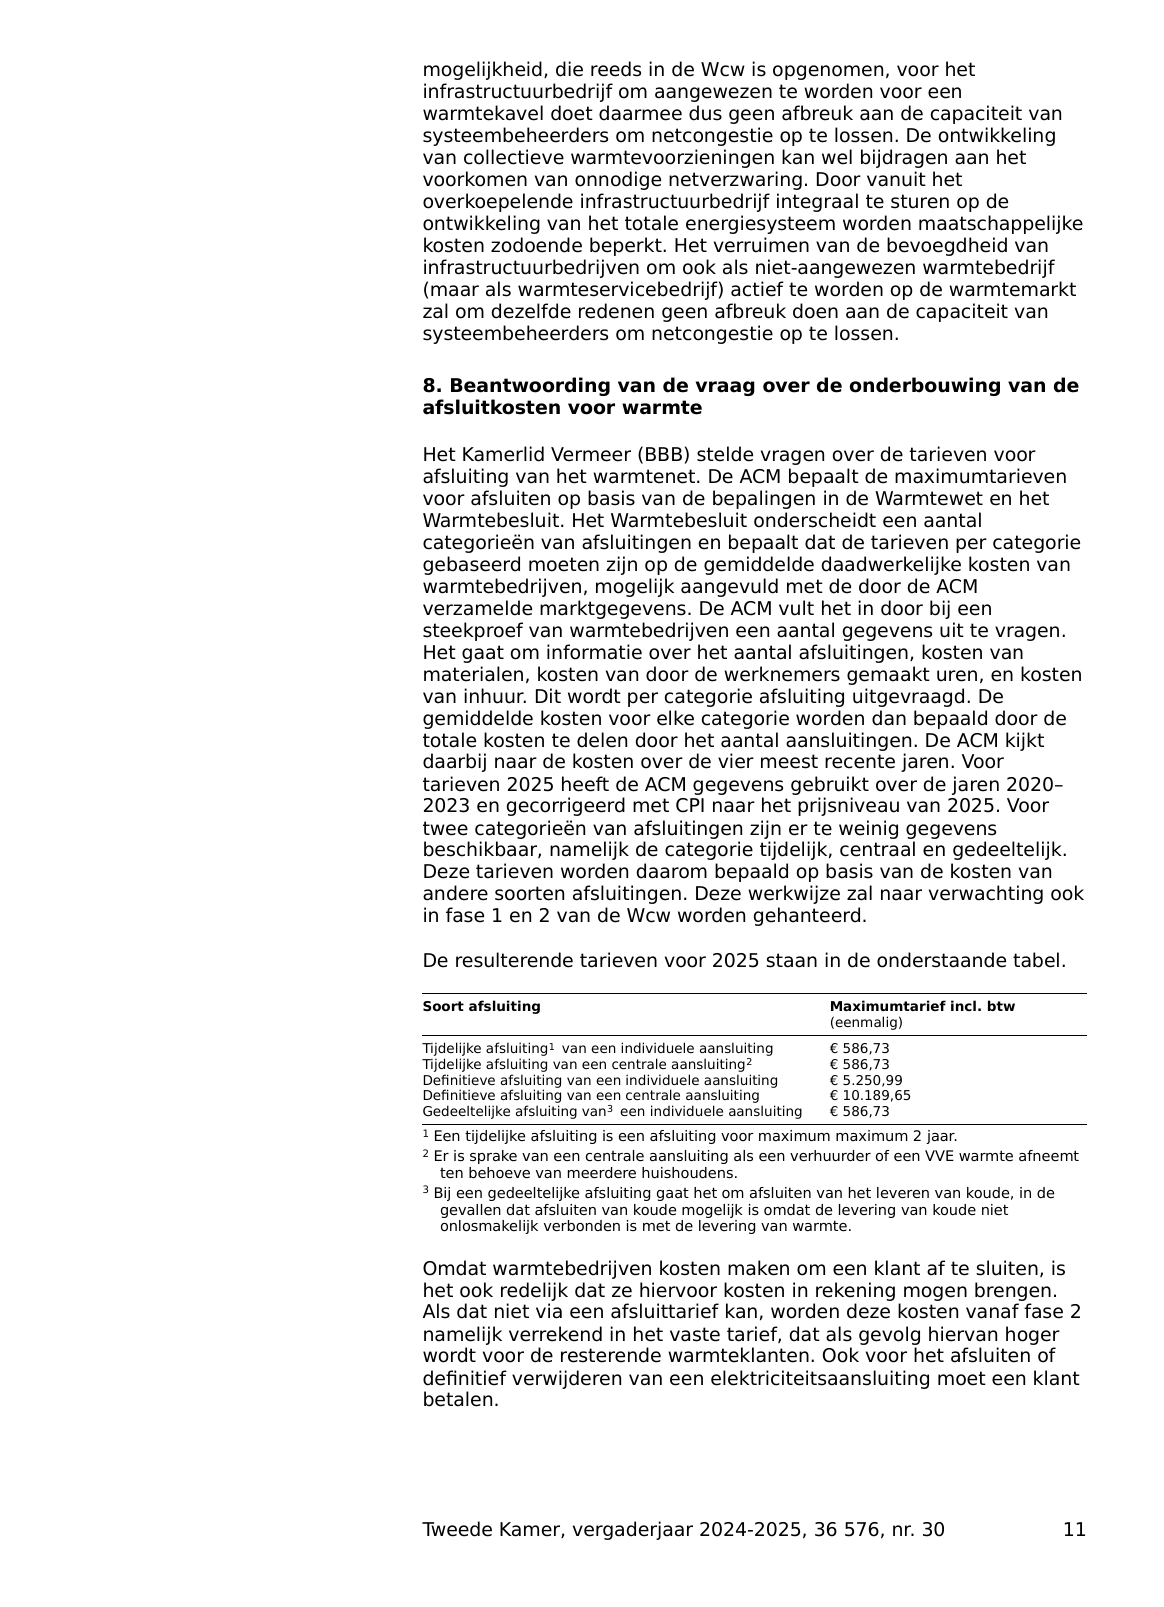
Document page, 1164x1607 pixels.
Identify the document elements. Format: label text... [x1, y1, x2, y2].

text Omdat warmtebedrijven kosten maken om een klant af te sluiten, is het ook redelijk dat ze hiervoor kosten in rekening mogen brengen. Als dat niet via een afsluittarief kan, worden deze kosten vanaf fase 2 namelijk verrekend in het vaste tarief, dat als gevolg hiervan hoger wordt voor de resterende warmteklanten. Ook voor het afsluiten of definitief verwijderen van een elektriciteitsaansluiting moet een klant betalen. [422, 1257, 1087, 1411]
table_cell Tijdelijke afsluiting1 van een individuele aansluiting [422, 1036, 823, 1057]
text Het Kamerlid Vermeer (BBB) stelde vragen over de tarieven voor afsluiting van het warmtenet. De ACM bepaalt de maximumtarieven voor afsluiten op basis van de bepalingen in de Warmtewet en het Warmtebesluit. Het Warmtebesluit onderscheidt een aantal categorieën van afsluitingen en bepaalt dat de tarieven per categorie gebaseerd moeten zijn op de gemiddelde daadwerkelijke kosten van warmtebedrijven, mogelijk aangevuld met de door de ACM verzamelde marktgegevens. De ACM vult het in door bij een steekproef van warmtebedrijven een aantal gegevens uit te vragen. Het gaat om informatie over het aantal afsluitingen, kosten van materialen, kosten van door de werknemers gemaakt uren, en kosten van inhuur. Dit wordt per categorie afsluiting uitgevraagd. De gemiddelde kosten voor elke categorie worden dan bepaald door de totale kosten te delen door het aantal aansluitingen. De ACM kijkt daarbij naar de kosten over de vier meest recente jaren. Voor tarieven 2025 heeft de ACM gegevens gebruikt over de jaren 2020–2023 en gecorrigeerd met CPI naar het prijsniveau van 2025. Voor twee categorieën van afsluitingen zijn er te weinig gegevens beschikbaar, namelijk de categorie tijdelijk, centraal en gedeeltelijk. Deze tarieven worden daarom bepaald op basis van de kosten van andere soorten afsluitingen. Deze werkwijze zal naar verwachting ook in fase 1 en 2 van de Wcw worden gehanteerd. [422, 444, 1087, 927]
text mogelijkheid, die reeds in de Wcw is opgenomen, voor het infrastructuurbedrijf om aangewezen te worden voor een warmtekavel doet daarmee dus geen afbreuk aan de capaciteit van systeembeheerders om netcongestie op te lossen. De ontwikkeling van collectieve warmtevoorzieningen kan wel bijdragen aan het voorkomen van onnodige netverzwaring. Door vanuit het overkoepelende infrastructuurbedrijf integraal te sturen op de ontwikkeling van het totale energiesysteem worden maatschappelijke kosten zodoende beperkt. Het verruimen van de bevoegdheid van infrastructuurbedrijven om ook als niet-aangewezen warmtebedrijf (maar als warmteservicebedrijf) actief te worden op de warmtemarkt zal om dezelfde redenen geen afbreuk doen aan de capaciteit van systeembeheerders om netcongestie op te lossen. [422, 59, 1087, 345]
table_cell € 586,73 [824, 1104, 1087, 1124]
table_cell € 586,73 [824, 1036, 1087, 1057]
table_header Soort afsluiting [422, 994, 823, 1035]
table_cell € 10.189,65 [824, 1088, 1087, 1104]
text De resulterende tarieven voor 2025 staan in de onderstaande tabel. [422, 949, 1087, 971]
table_cell 1 Een tijdelijke afsluiting is een afsluiting voor maximum maximum 2 jaar. 2 Er is sprake van een centrale aansluiting als een verhuurder of een VVE warmte afneemt ten behoeve van meerdere huishoudens. 3 Bij een gedeeltelijke afsluiting gaat het om afsluiten van het leveren van koude, in de gevallen dat afsluiten van koude mogelijk is omdat de levering van koude niet onlosmakelijk verbonden is met de levering van warmte. [422, 1125, 1087, 1235]
table_cell Tijdelijke afsluiting van een centrale aansluiting2 [422, 1057, 823, 1072]
table_header Maximumtarief incl. btw (eenmalig) [824, 994, 1087, 1035]
table_cell € 586,73 [824, 1057, 1087, 1072]
table_cell Gedeeltelijke afsluiting van3 een individuele aansluiting [422, 1104, 823, 1124]
table_cell € 5.250,99 [824, 1073, 1087, 1088]
table_cell Definitieve afsluiting van een centrale aansluiting [422, 1088, 823, 1104]
subtitle 8. Beantwoording van de vraag over de onderbouwing van de afsluitkosten voor warmte [422, 375, 1087, 419]
table_cell Definitieve afsluiting van een individuele aansluiting [422, 1073, 823, 1088]
